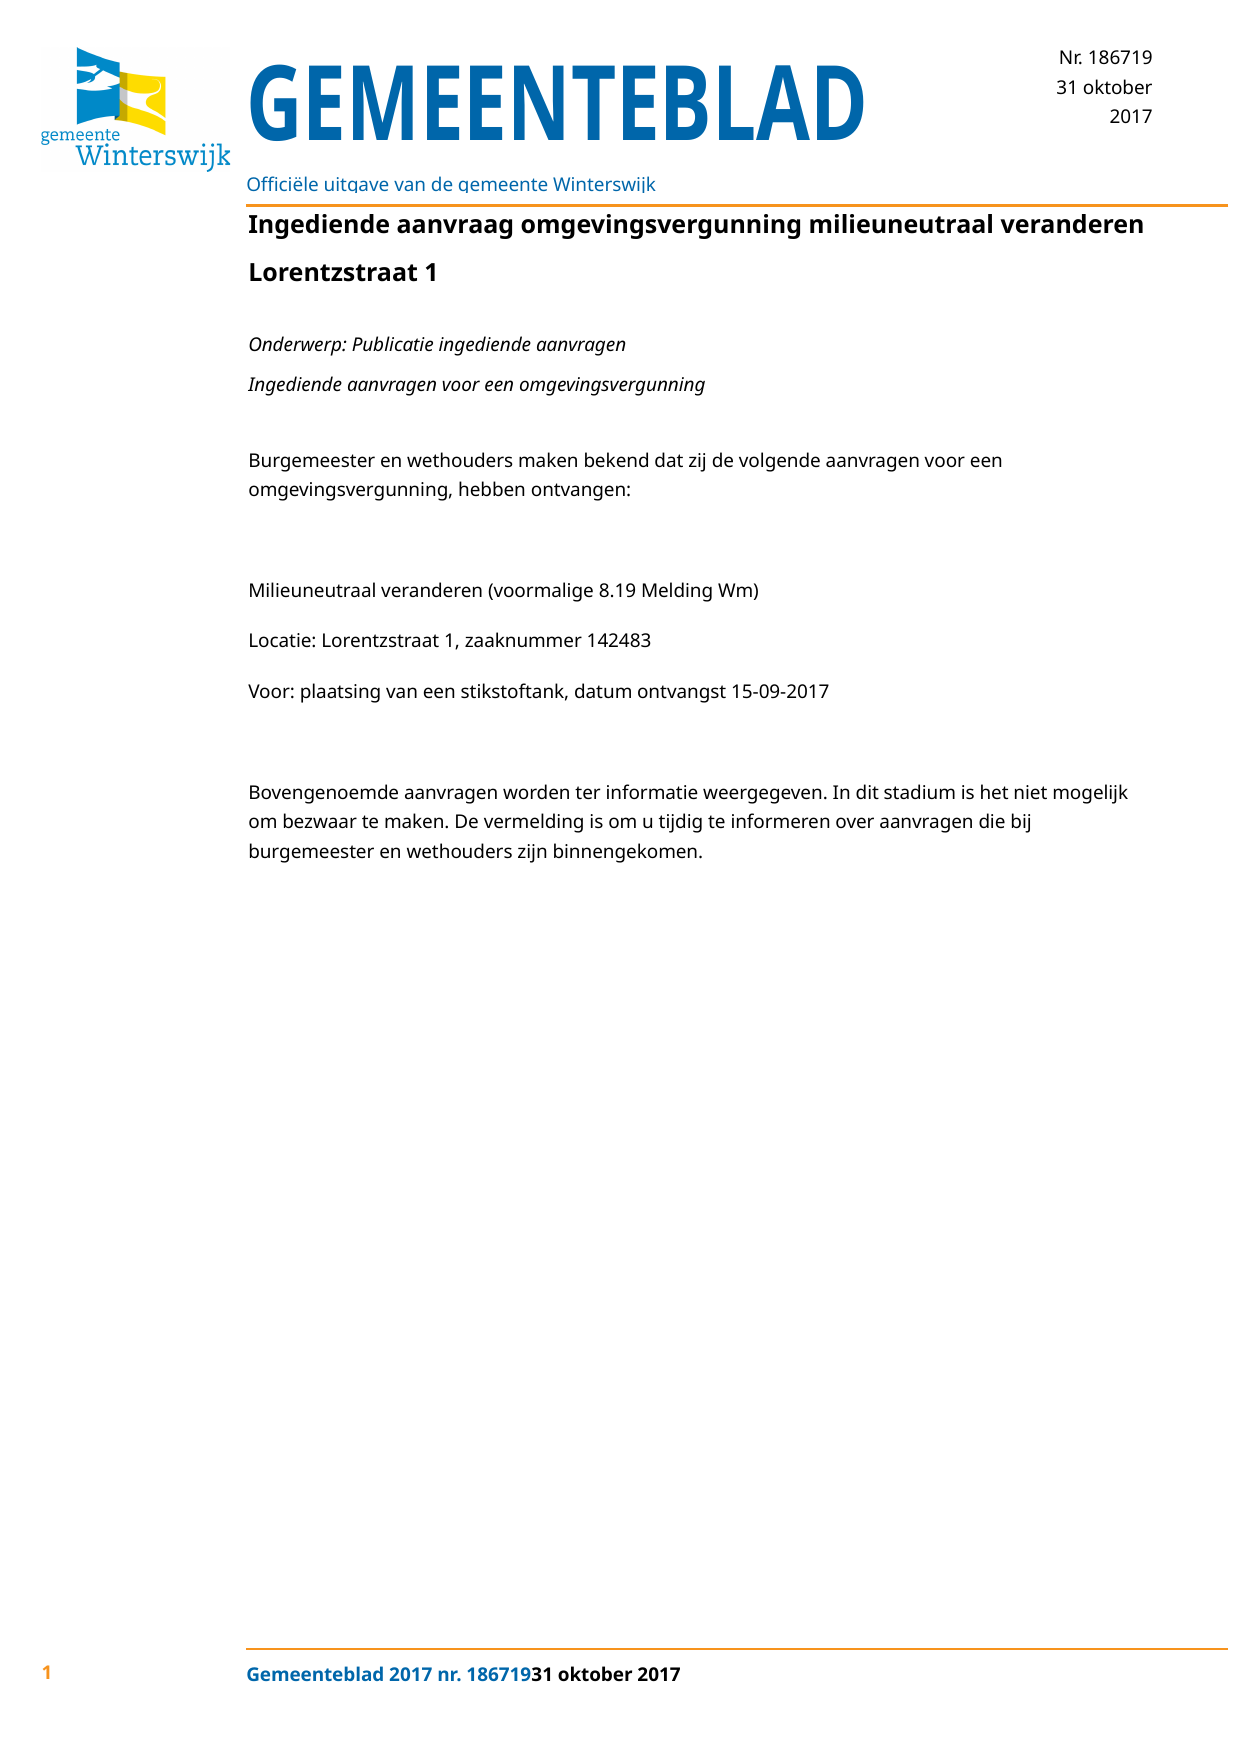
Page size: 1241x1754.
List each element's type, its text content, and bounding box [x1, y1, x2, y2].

text Milieuneutraal veranderen (voormalige 8.19 Melding Wm) [248, 577, 1152, 603]
picture [225, 153, 231, 162]
text Voor: plaatsing van een stikstoftank, datum ontvangst 15-09-2017 [248, 678, 1152, 704]
text Bovengenoemde aanvragen worden ter informatie weergegeven. In dit stadium is het niet mogelijk om bezwaar te maken. De vermelding is om u tijdig te informeren over aanvragen die bij burgemeester en wethouders zijn binnengekomen. [248, 779, 1152, 864]
text Ingediende aanvragen voor een omgevingsvergunning [248, 371, 1152, 396]
text Onderwerp: Publicatie ingediende aanvragen [248, 331, 1152, 357]
text Ingediende aanvraag omgevingsvergunning milieuneutraal veranderen Lorentzstraat 1 [248, 207, 1152, 288]
text Locatie: Lorentzstraat 1, zaaknummer 142483 [248, 628, 1152, 653]
picture [41, 47, 231, 172]
text Burgemeester en wethouders maken bekend dat zij de volgende aanvragen voor een omgevingsvergunning, hebben ontvangen: [248, 447, 1152, 502]
